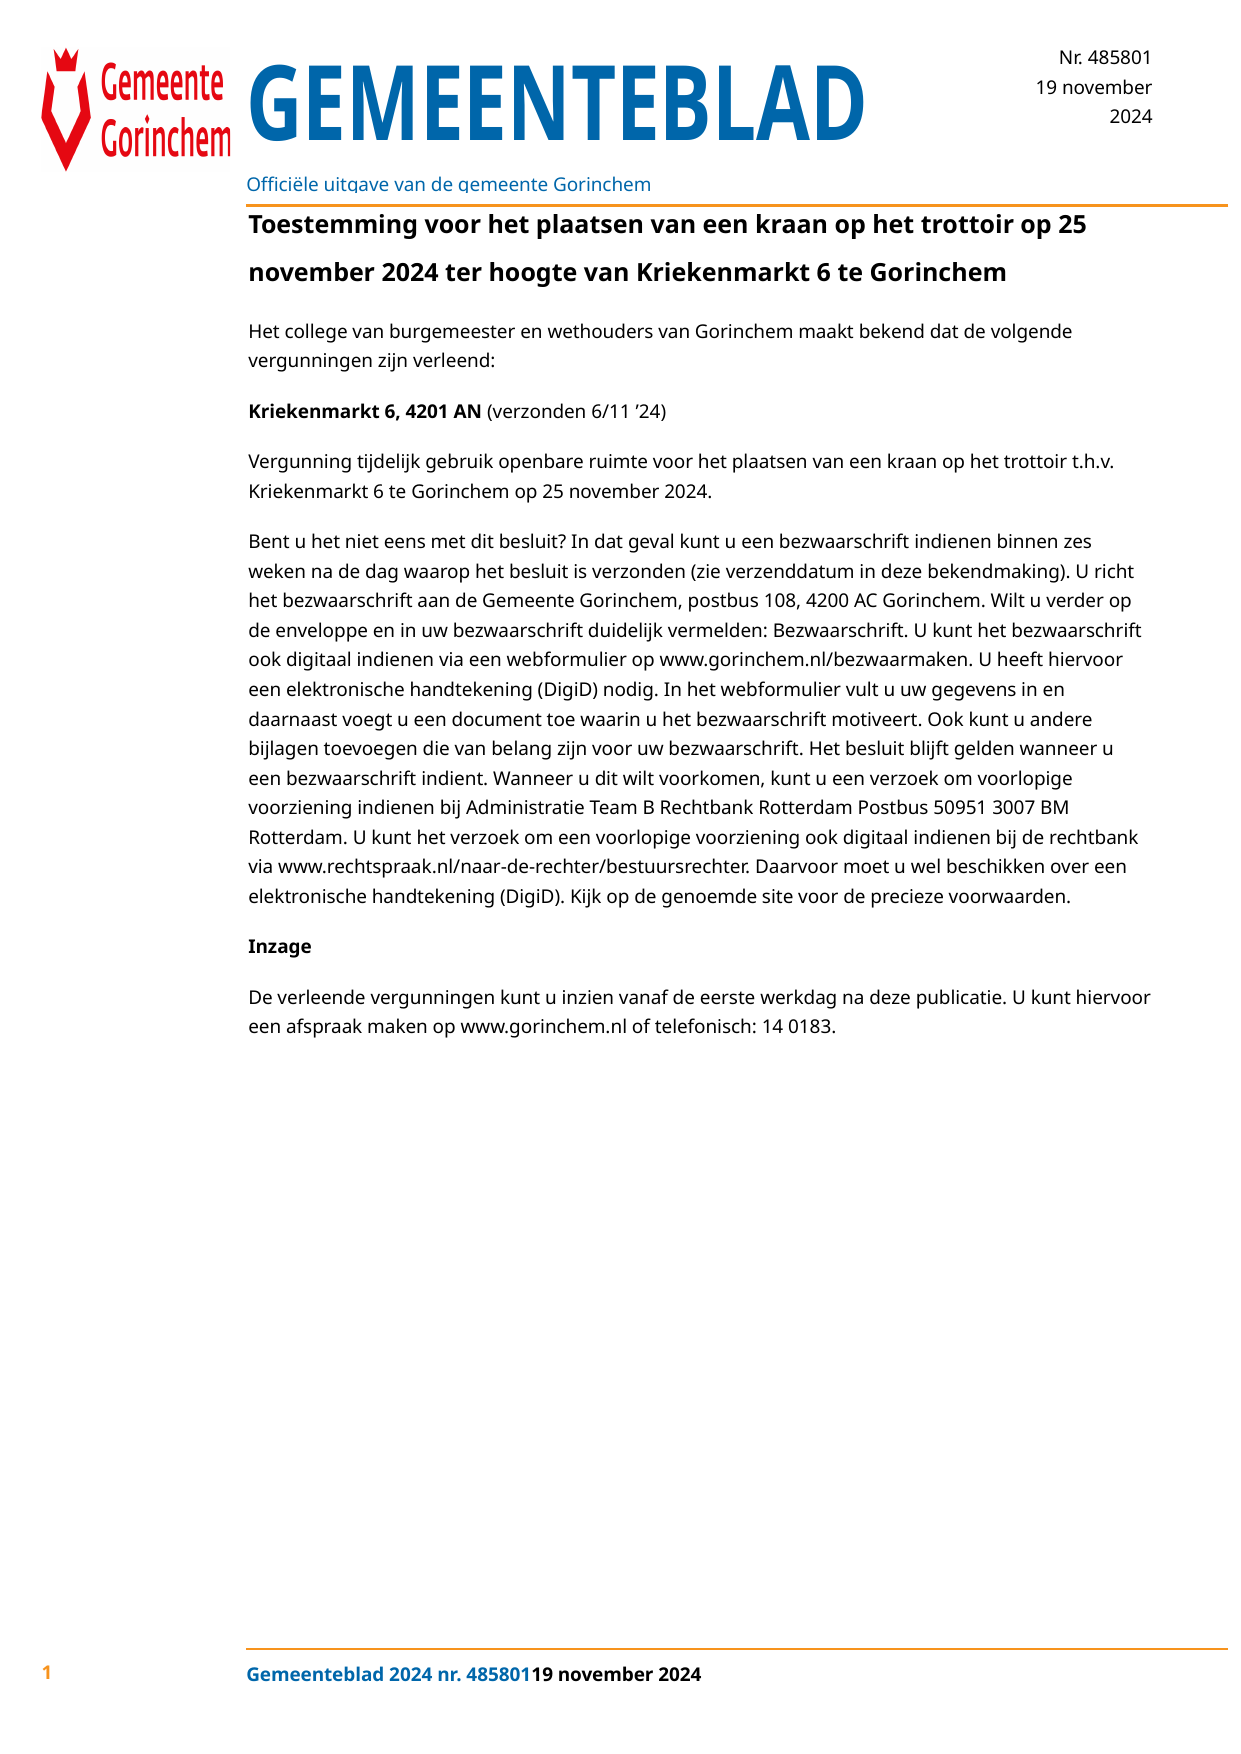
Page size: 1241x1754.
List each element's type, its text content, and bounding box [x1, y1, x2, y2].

text Toestemming voor het plaatsen van een kraan op het trottoir op 25 november 2024 ter hoogte van Kriekenmarkt 6 te Gorinchem [248, 207, 1152, 288]
text Inzage [248, 934, 1152, 959]
text De verleende vergunningen kunt u inzien vanaf de eerste werkdag na deze publicatie. U kunt hiervoor een afspraak maken op www.gorinchem.nl of telefonisch: 14 0183. [248, 984, 1152, 1039]
picture [41, 47, 231, 172]
text Het college van burgemeester en wethouders van Gorinchem maakt bekend dat de volgende vergunningen zijn verleend: [248, 318, 1152, 373]
text Bent u het niet eens met dit besluit? In dat geval kunt u een bezwaarschrift indienen binnen zes weken na de dag waarop het besluit is verzonden (zie verzenddatum in deze bekendmaking). U richt het bezwaarschrift aan de Gemeente Gorinchem, postbus 108, 4200 AC Gorinchem. Wilt u verder op de enveloppe en in uw bezwaarschrift duidelijk vermelden: Bezwaarschrift. U kunt het bezwaarschrift ook digitaal indienen via een webformulier op www.gorinchem.nl/bezwaarmaken. U heeft hiervoor een elektronische handtekening (DigiD) nodig. In het webformulier vult u uw gegevens in en daarnaast voegt u een document toe waarin u het bezwaarschrift motiveert. Ook kunt u andere bijlagen toevoegen die van belang zijn voor uw bezwaarschrift. Het besluit blijft gelden wanneer u een bezwaarschrift indient. Wanneer u dit wilt voorkomen, kunt u een verzoek om voorlopige voorziening indienen bij Administratie Team B Rechtbank Rotterdam Postbus 50951 3007 BM Rotterdam. U kunt het verzoek om een voorlopige voorziening ook digitaal indienen bij de rechtbank via www.rechtspraak.nl/naar-de-rechter/bestuursrechter. Daarvoor moet u wel beschikken over een elektronische handtekening (DigiD). Kijk op de genoemde site voor de precieze voorwaarden. [248, 528, 1152, 909]
text Vergunning tijdelijk gebruik openbare ruimte voor het plaatsen van een kraan op het trottoir t.h.v. Kriekenmarkt 6 te Gorinchem op 25 november 2024. [248, 448, 1152, 504]
text Kriekenmarkt 6, 4201 AN (verzonden 6/11 ’24) [248, 398, 1152, 424]
